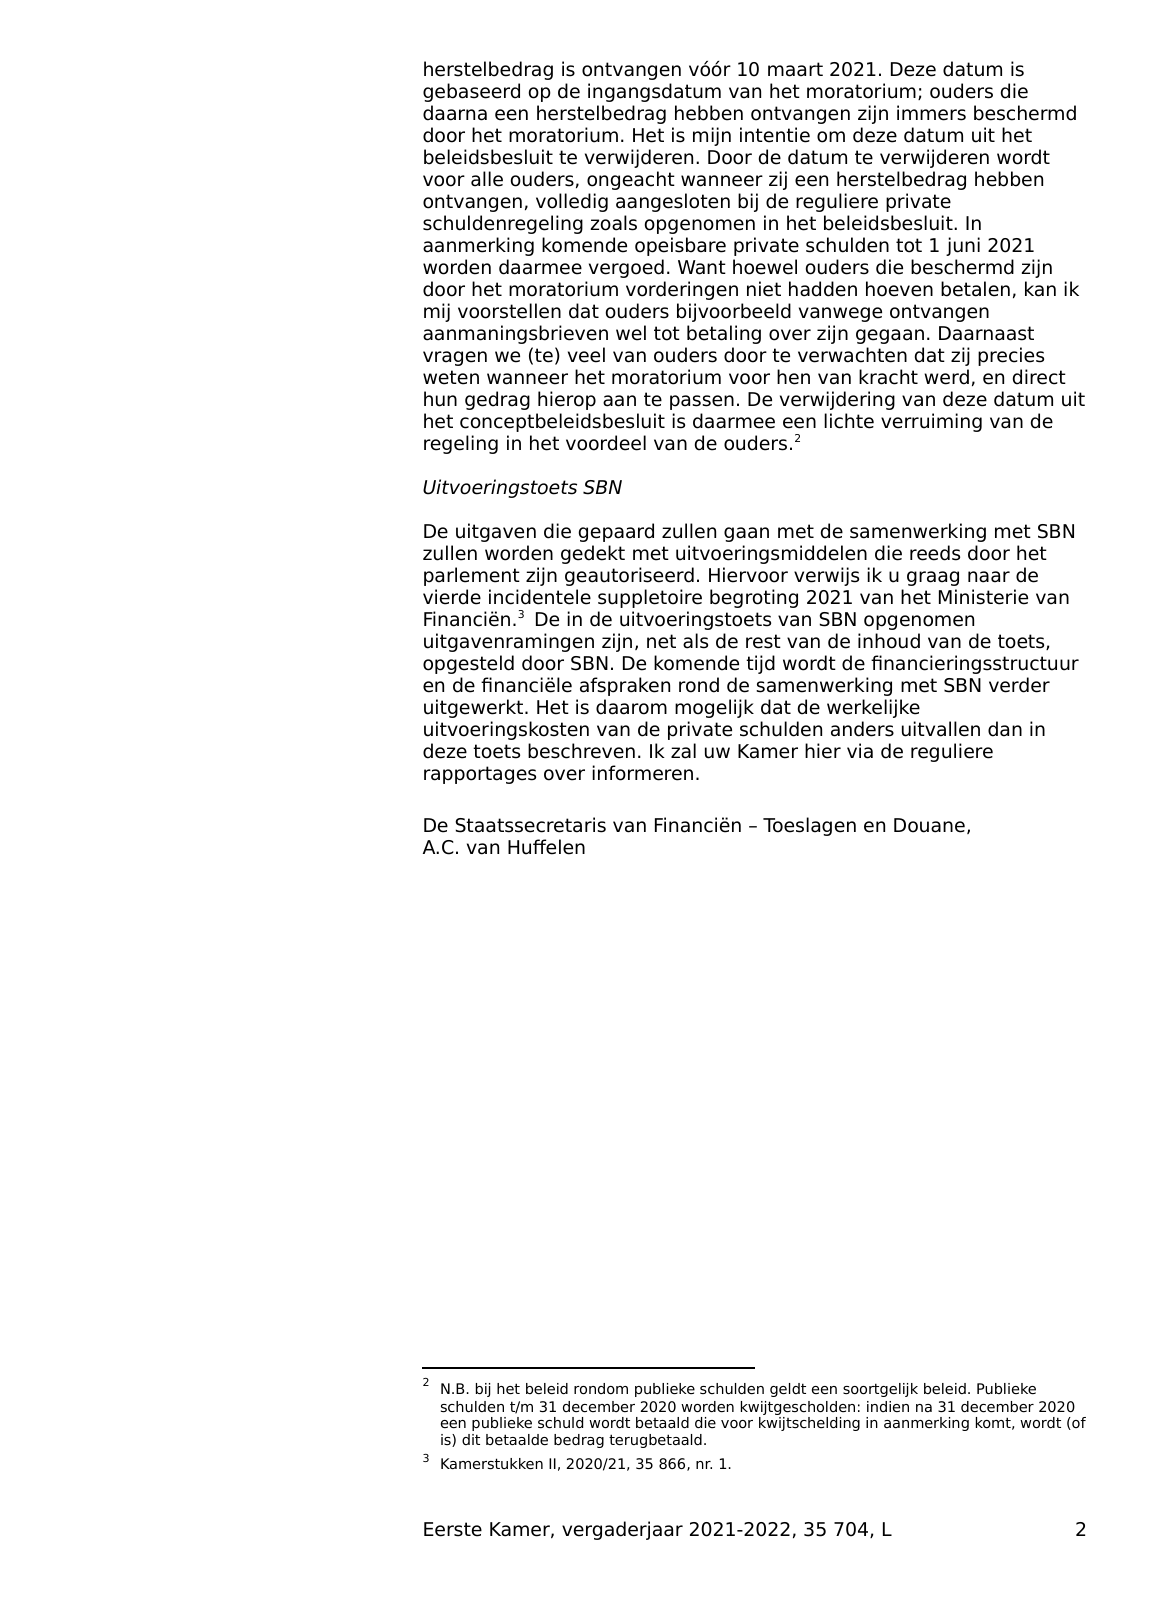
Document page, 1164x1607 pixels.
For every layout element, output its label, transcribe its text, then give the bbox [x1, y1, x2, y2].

text De uitgaven die gepaard zullen gaan met de samenwerking met SBN zullen worden gedekt met uitvoeringsmiddelen die reeds door het parlement zijn geautoriseerd. Hiervoor verwijs ik u graag naar de vierde incidentele suppletoire begroting 2021 van het Ministerie van Financiën. De in de uitvoeringstoets van SBN opgenomen uitgavenramingen zijn, net als de rest van de inhoud van de toets, opgesteld door SBN. De komende tijd wordt de financieringsstructuur en de financiële afspraken rond de samenwerking met SBN verder uitgewerkt. Het is daarom mogelijk dat de werkelijke uitvoeringskosten van de private schulden anders uitvallen dan in deze toets beschreven. Ik zal uw Kamer hier via de reguliere rapportages over informeren. [422, 521, 1087, 785]
subtitle Uitvoeringstoets SBN [422, 477, 1087, 499]
text herstelbedrag is ontvangen vóór 10 maart 2021. Deze datum is gebaseerd op de ingangsdatum van het moratorium; ouders die daarna een herstelbedrag hebben ontvangen zijn immers beschermd door het moratorium. Het is mijn intentie om deze datum uit het beleidsbesluit te verwijderen. Door de datum te verwijderen wordt voor alle ouders, ongeacht wanneer zij een herstelbedrag hebben ontvangen, volledig aangesloten bij de reguliere private schuldenregeling zoals opgenomen in het beleidsbesluit. In aanmerking komende opeisbare private schulden tot 1 juni 2021 worden daarmee vergoed. Want hoewel ouders die beschermd zijn door het moratorium vorderingen niet hadden hoeven betalen, kan ik mij voorstellen dat ouders bijvoorbeeld vanwege ontvangen aanmaningsbrieven wel tot betaling over zijn gegaan. Daarnaast vragen we (te) veel van ouders door te verwachten dat zij precies weten wanneer het moratorium voor hen van kracht werd, en direct hun gedrag hierop aan te passen. De verwijdering van deze datum uit het conceptbeleidsbesluit is daarmee een lichte verruiming van de regeling in het voordeel van de ouders. [422, 59, 1087, 455]
text De Staatssecretaris van Financiën – Toeslagen en Douane, A.C. van Huffelen [422, 815, 1087, 859]
text Kamerstukken II, 2020/21, 35 866, nr. 1. [422, 1452, 1087, 1474]
text N.B. bij het beleid rondom publieke schulden geldt een soortgelijk beleid. Publieke schulden t/m 31 december 2020 worden kwijtgescholden: indien na 31 december 2020 een publieke schuld wordt betaald die voor kwijtschelding in aanmerking komt, wordt (of is) dit betaalde bedrag terugbetaald. [422, 1377, 1087, 1449]
